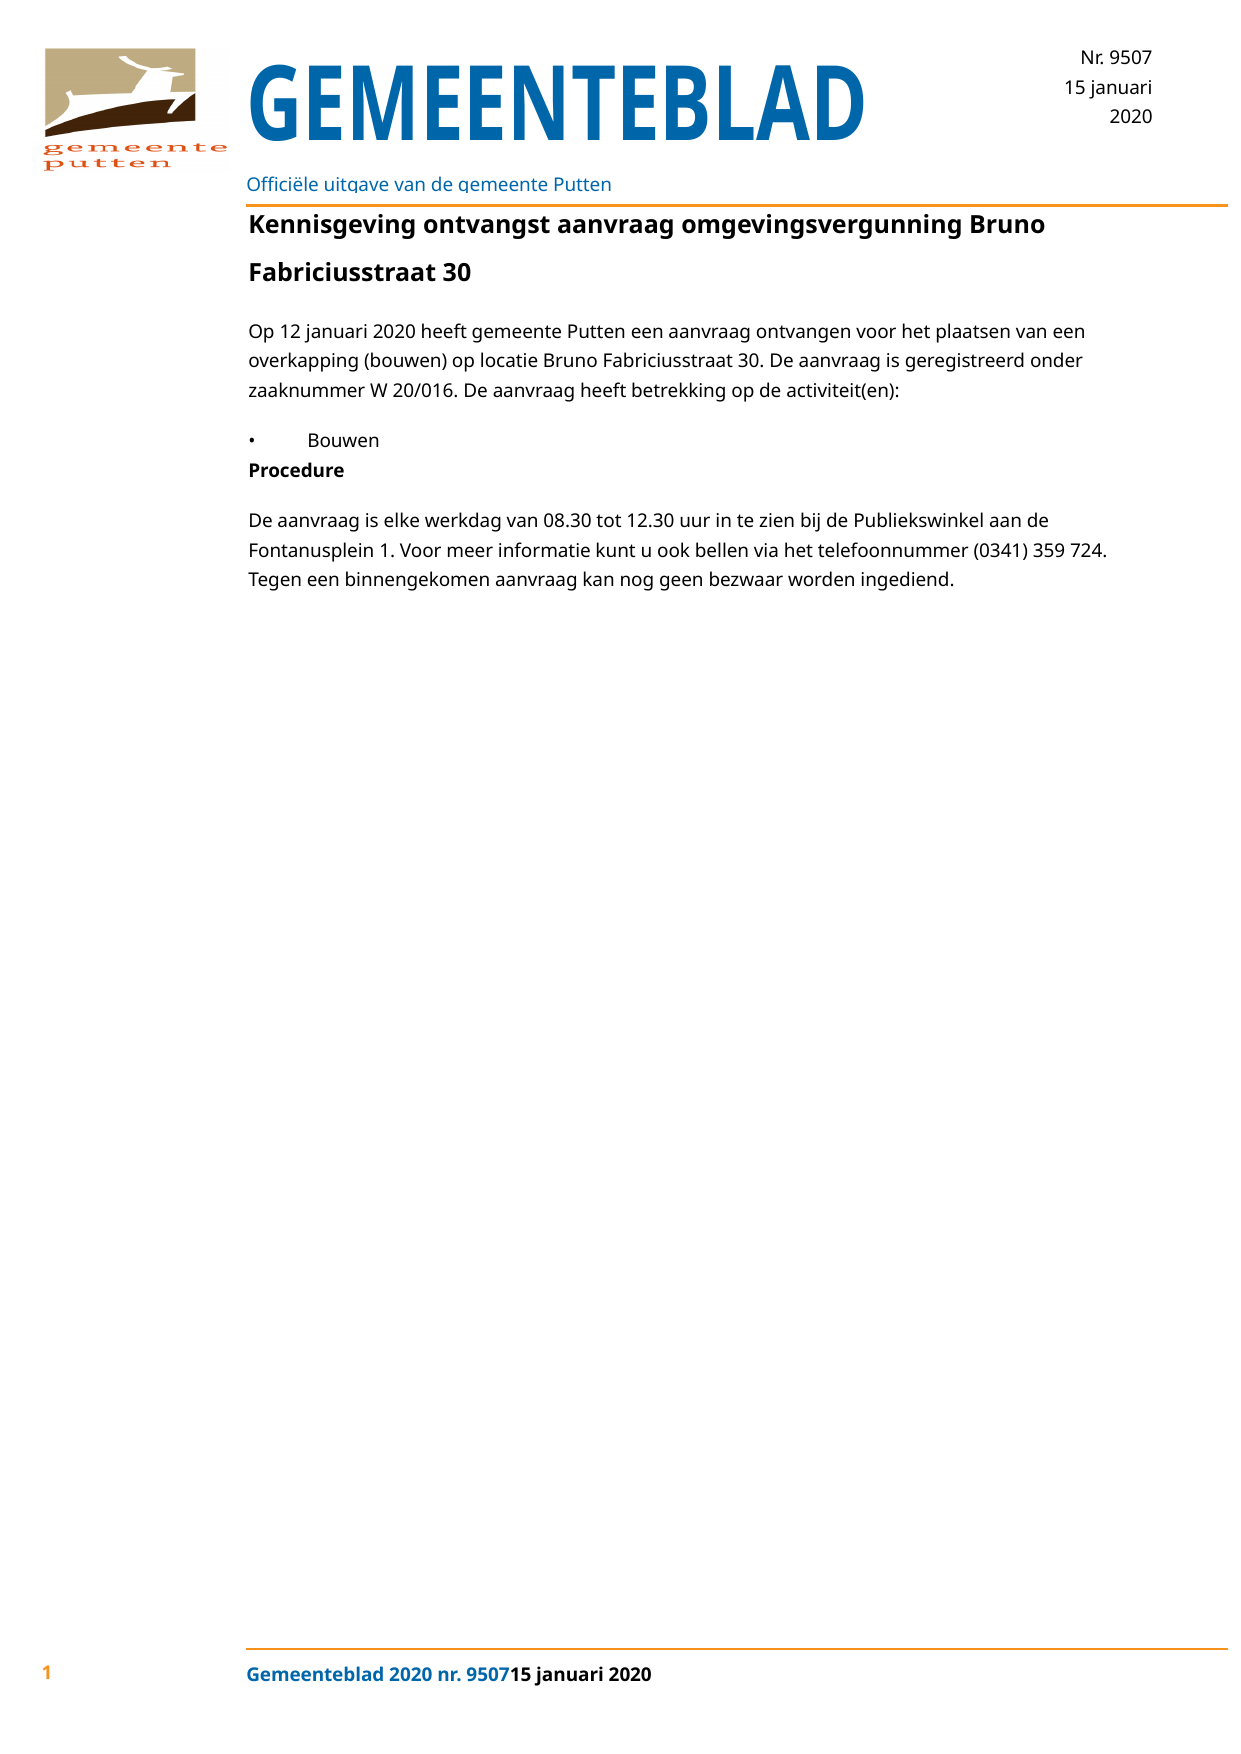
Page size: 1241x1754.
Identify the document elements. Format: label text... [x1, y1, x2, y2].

list Bouwen [248, 427, 1152, 453]
text Op 12 januari 2020 heeft gemeente Putten een aanvraag ontvangen voor het plaatsen van een overkapping (bouwen) op locatie Bruno Fabriciusstraat 30. De aanvraag is geregistreerd onder zaaknummer W 20/016. De aanvraag heeft betrekking op de activiteit(en): [248, 318, 1152, 403]
text De aanvraag is elke werkdag van 08.30 tot 12.30 uur in te zien bij de Publiekswinkel aan de Fontanusplein 1. Voor meer informatie kunt u ook bellen via het telefoonnummer (0341) 359 724. Tegen een binnengekomen aanvraag kan nog geen bezwaar worden ingediend. [248, 507, 1152, 592]
picture [41, 47, 231, 172]
text Procedure [248, 457, 1152, 483]
text Kennisgeving ontvangst aanvraag omgevingsvergunning Bruno Fabriciusstraat 30 [248, 207, 1152, 288]
